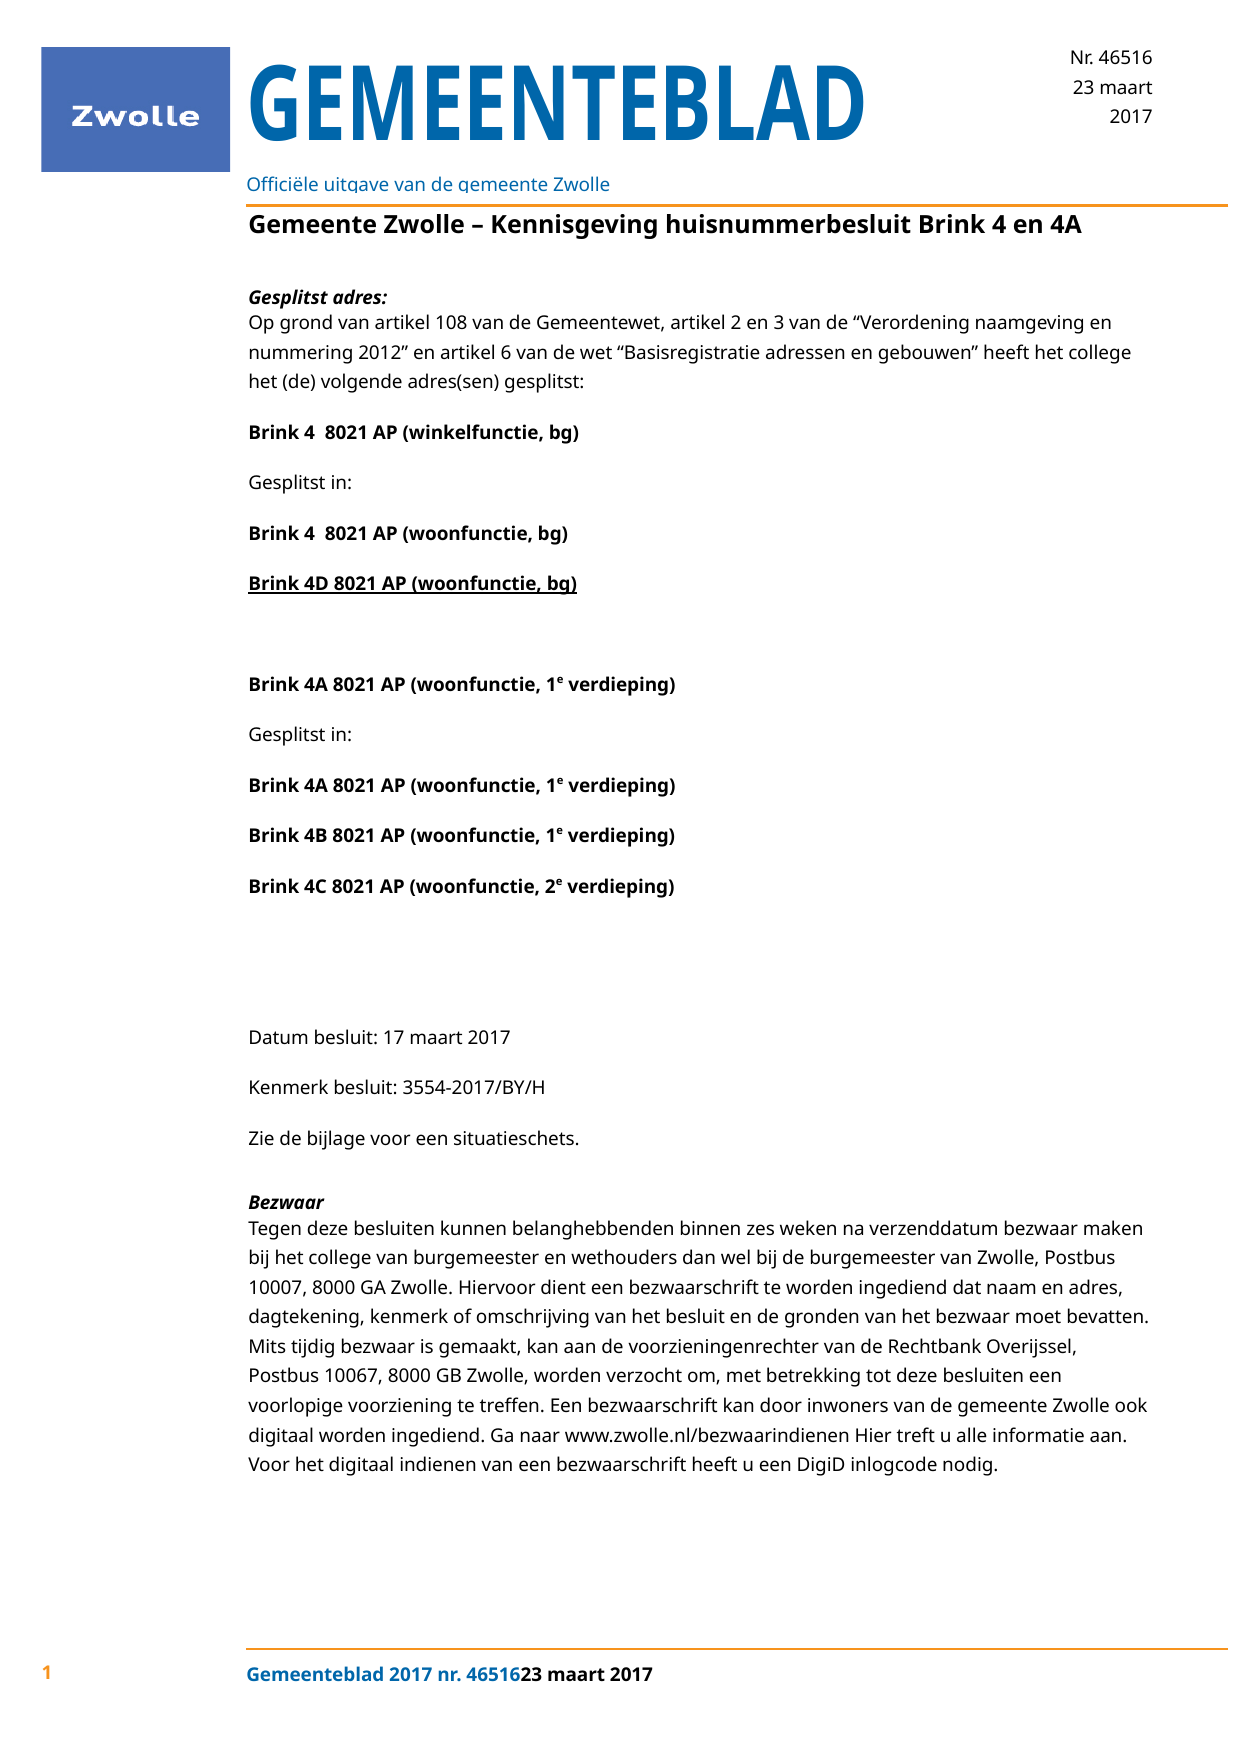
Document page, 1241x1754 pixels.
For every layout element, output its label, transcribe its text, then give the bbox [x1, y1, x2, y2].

text Brink 4 8021 AP (woonfunctie, bg) [248, 520, 1152, 546]
text Kenmerk besluit: 3554-2017/BY/H [248, 1074, 1152, 1100]
text Tegen deze besluiten kunnen belanghebbenden binnen zes weken na verzenddatum bezwaar maken bij het college van burgemeester en wethouders dan wel bij de burgemeester van Zwolle, Postbus 10007, 8000 GA Zwolle. Hiervoor dient een bezwaarschrift te worden ingediend dat naam en adres, dagtekening, kenmerk of omschrijving van het besluit en de gronden van het bezwaar moet bevatten. Mits tijdig bezwaar is gemaakt, kan aan de voorzieningenrechter van de Rechtbank Overijssel, Postbus 10067, 8000 GB Zwolle, worden verzocht om, met betrekking tot deze besluiten een voorlopige voorziening te treffen. Een bezwaarschrift kan door inwoners van de gemeente Zwolle ook digitaal worden ingediend. Ga naar www.zwolle.nl/bezwaarindienen Hier treft u alle informatie aan. Voor het digitaal indienen van een bezwaarschrift heeft u een DigiD inlogcode nodig. [248, 1215, 1152, 1477]
text Brink 4 8021 AP (winkelfunctie, bg) [248, 419, 1152, 445]
text Gesplitst in: [248, 469, 1152, 495]
text Gemeente Zwolle – Kennisgeving huisnummerbesluit Brink 4 en 4A [248, 207, 1152, 241]
text Op grond van artikel 108 van de Gemeentewet, artikel 2 en 3 van de “Verordening naamgeving en nummering 2012” en artikel 6 van de wet “Basisregistratie adressen en gebouwen” heeft het college het (de) volgende adres(sen) gesplitst: [248, 309, 1152, 394]
text Brink 4D 8021 AP (woonfunctie, bg) [248, 570, 1152, 596]
text Brink 4A 8021 AP (woonfunctie, 1e verdieping) [248, 671, 1152, 697]
text Gesplitst in: [248, 722, 1152, 747]
text Gesplitst adres: [248, 284, 1152, 309]
picture [41, 47, 231, 172]
text Datum besluit: 17 maart 2017 [248, 1024, 1152, 1050]
text Brink 4B 8021 AP (woonfunctie, 1e verdieping) [248, 822, 1152, 848]
text Brink 4A 8021 AP (woonfunctie, 1e verdieping) [248, 772, 1152, 798]
text Bezwaar [248, 1189, 1152, 1215]
text Zie de bijlage voor een situatieschets. [248, 1125, 1152, 1151]
text Brink 4C 8021 AP (woonfunctie, 2e verdieping) [248, 873, 1152, 899]
